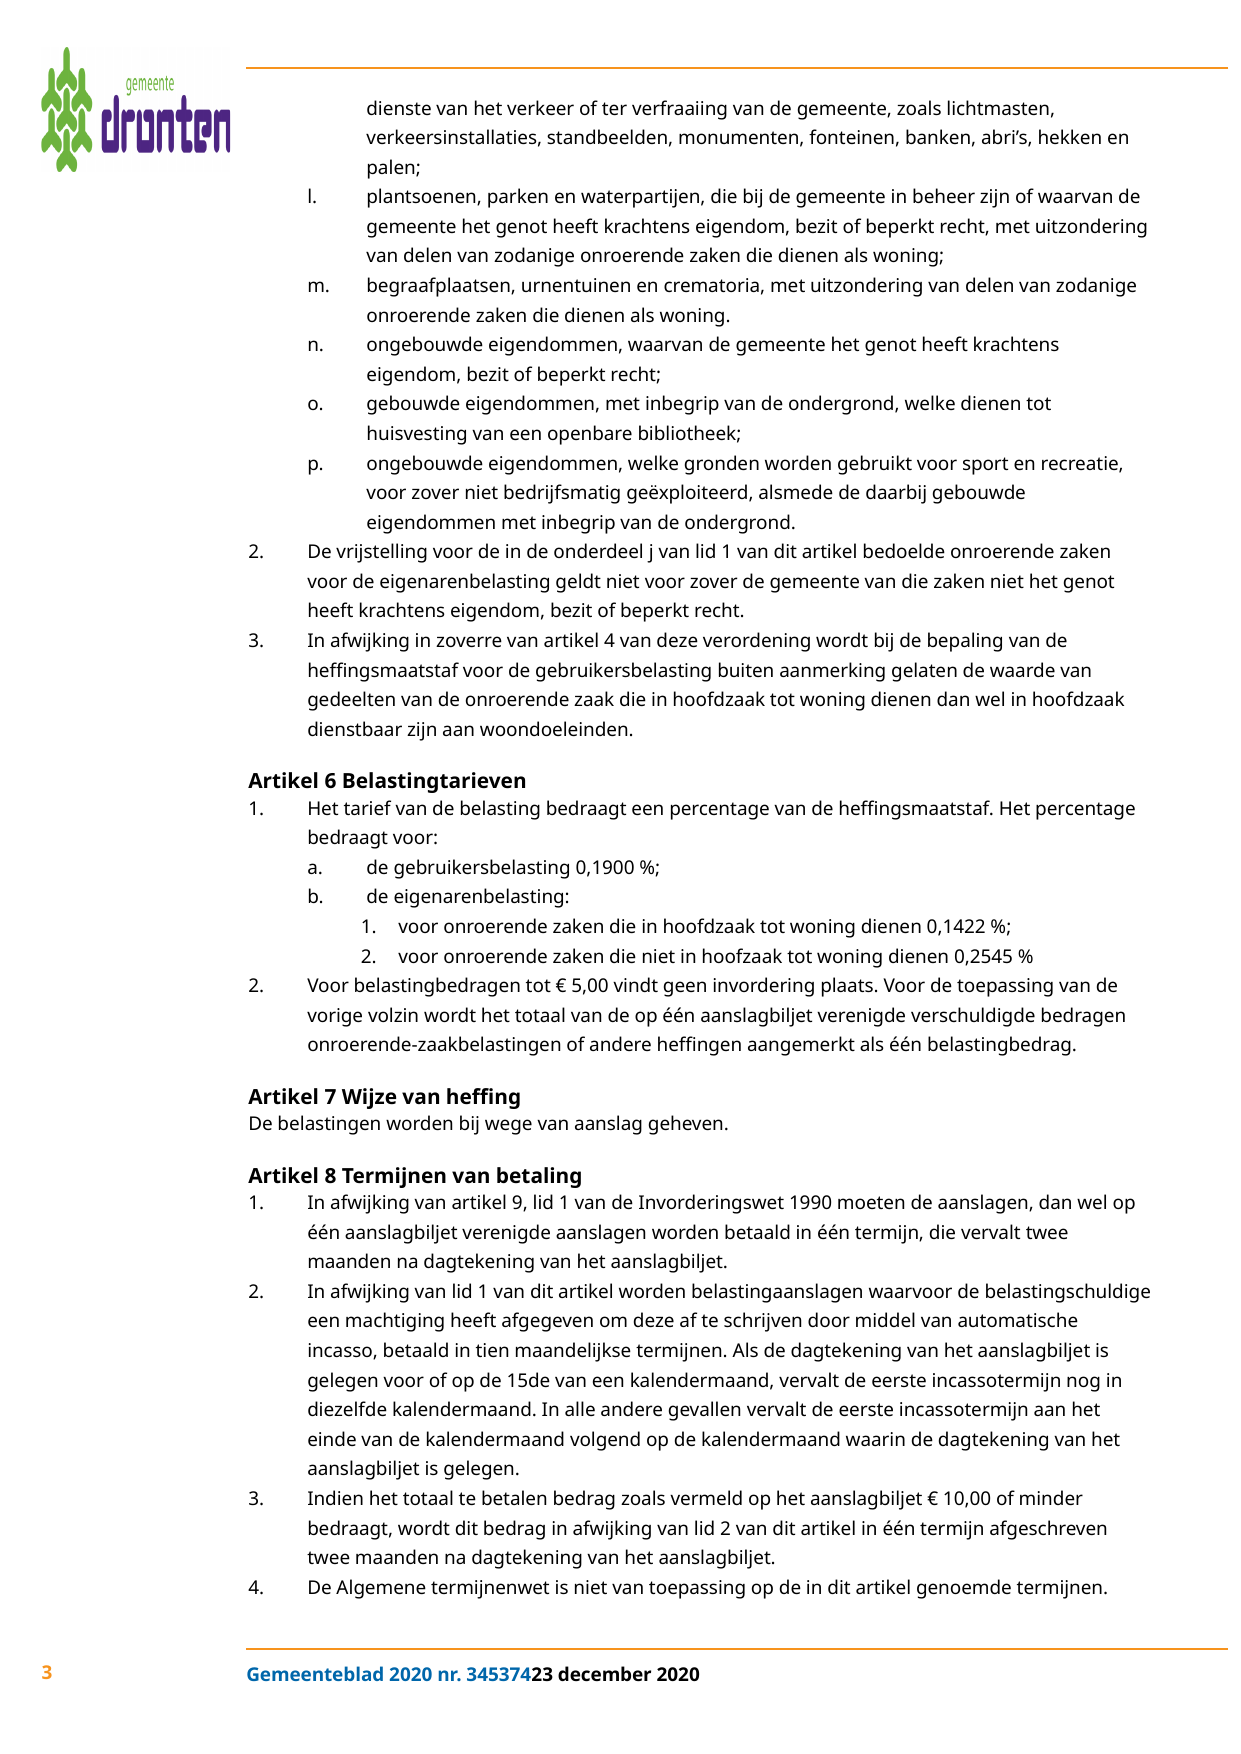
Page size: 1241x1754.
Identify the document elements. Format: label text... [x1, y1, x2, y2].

list de eigenarenbelasting: [307, 884, 1152, 909]
list Het tarief van de belasting bedraagt een percentage van de heffingsmaatstaf. Het percentage bedraagt voor: [248, 795, 1152, 850]
picture [41, 47, 231, 172]
text De belastingen worden bij wege van aanslag geheven. [248, 1110, 1152, 1136]
list Voor belastingbedragen tot € 5,00 vindt geen invordering plaats. Voor de toepassing van de vorige volzin wordt het totaal van de op één aanslagbiljet verenigde verschuldigde bedragen onroerende-zaakbelastingen of andere heffingen aangemerkt als één belastingbedrag. [248, 972, 1152, 1057]
list In afwijking van artikel 9, lid 1 van de Invorderingswet 1990 moeten de aanslagen, dan wel op één aanslagbiljet verenigde aanslagen worden betaald in één termijn, die vervalt twee maanden na dagtekening van het aanslagbiljet. [248, 1189, 1152, 1274]
list ongebouwde eigendommen, welke gronden worden gebruikt voor sport en recreatie, voor zover niet bedrijfsmatig geëxploiteerd, alsmede de daarbij gebouwde eigendommen met inbegrip van de ondergrond. [307, 450, 1152, 535]
list dienste van het verkeer of ter verfraaiing van de gemeente, zoals lichtmasten, verkeersinstallaties, standbeelden, monumenten, fonteinen, banken, abri’s, hekken en palen; [307, 95, 1152, 180]
text Artikel 8 Termijnen van betaling [248, 1161, 1152, 1189]
list De Algemene termijnenwet is niet van toepassing op de in dit artikel genoemde termijnen. [248, 1574, 1152, 1599]
list begraafplaatsen, urnentuinen en crematoria, met uitzondering van delen van zodanige onroerende zaken die dienen als woning. [307, 272, 1152, 328]
list plantsoenen, parken en waterpartijen, die bij de gemeente in beheer zijn of waarvan de gemeente het genot heeft krachtens eigendom, bezit of beperkt recht, met uitzondering van delen van zodanige onroerende zaken die dienen als woning; [307, 183, 1152, 268]
list gebouwde eigendommen, met inbegrip van de ondergrond, welke dienen tot huisvesting van een openbare bibliotheek; [307, 391, 1152, 446]
text Artikel 7 Wijze van heffing [248, 1082, 1152, 1110]
list In afwijking van lid 1 van dit artikel worden belastingaanslagen waarvoor de belastingschuldige een machtiging heeft afgegeven om deze af te schrijven door middel van automatische incasso, betaald in tien maandelijkse termijnen. Als de dagtekening van het aanslagbiljet is gelegen voor of op de 15de van een kalendermaand, vervalt de eerste incassotermijn nog in diezelfde kalendermaand. In alle andere gevallen vervalt de eerste incassotermijn aan het einde van de kalendermaand volgend op de kalendermaand waarin de dagtekening van het aanslagbiljet is gelegen. [248, 1278, 1152, 1481]
list voor onroerende zaken die niet in hoofzaak tot woning dienen 0,2545 % [361, 943, 1152, 968]
list voor onroerende zaken die in hoofdzaak tot woning dienen 0,1422 %; [361, 913, 1152, 939]
list In afwijking in zoverre van artikel 4 van deze verordening wordt bij de bepaling van de heffingsmaatstaf voor de gebruikersbelasting buiten aanmerking gelaten de waarde van gedeelten van de onroerende zaak die in hoofdzaak tot woning dienen dan wel in hoofdzaak dienstbaar zijn aan woondoeleinden. [248, 627, 1152, 742]
list De vrijstelling voor de in de onderdeel j van lid 1 van dit artikel bedoelde onroerende zaken voor de eigenarenbelasting geldt niet voor zover de gemeente van die zaken niet het genot heeft krachtens eigendom, bezit of beperkt recht. [248, 538, 1152, 623]
list ongebouwde eigendommen, waarvan de gemeente het genot heeft krachtens eigendom, bezit of beperkt recht; [307, 331, 1152, 387]
text Artikel 6 Belastingtarieven [248, 766, 1152, 795]
list Indien het totaal te betalen bedrag zoals vermeld op het aanslagbiljet € 10,00 of minder bedraagt, wordt dit bedrag in afwijking van lid 2 van dit artikel in één termijn afgeschreven twee maanden na dagtekening van het aanslagbiljet. [248, 1485, 1152, 1570]
list de gebruikersbelasting 0,1900 %; [307, 854, 1152, 880]
